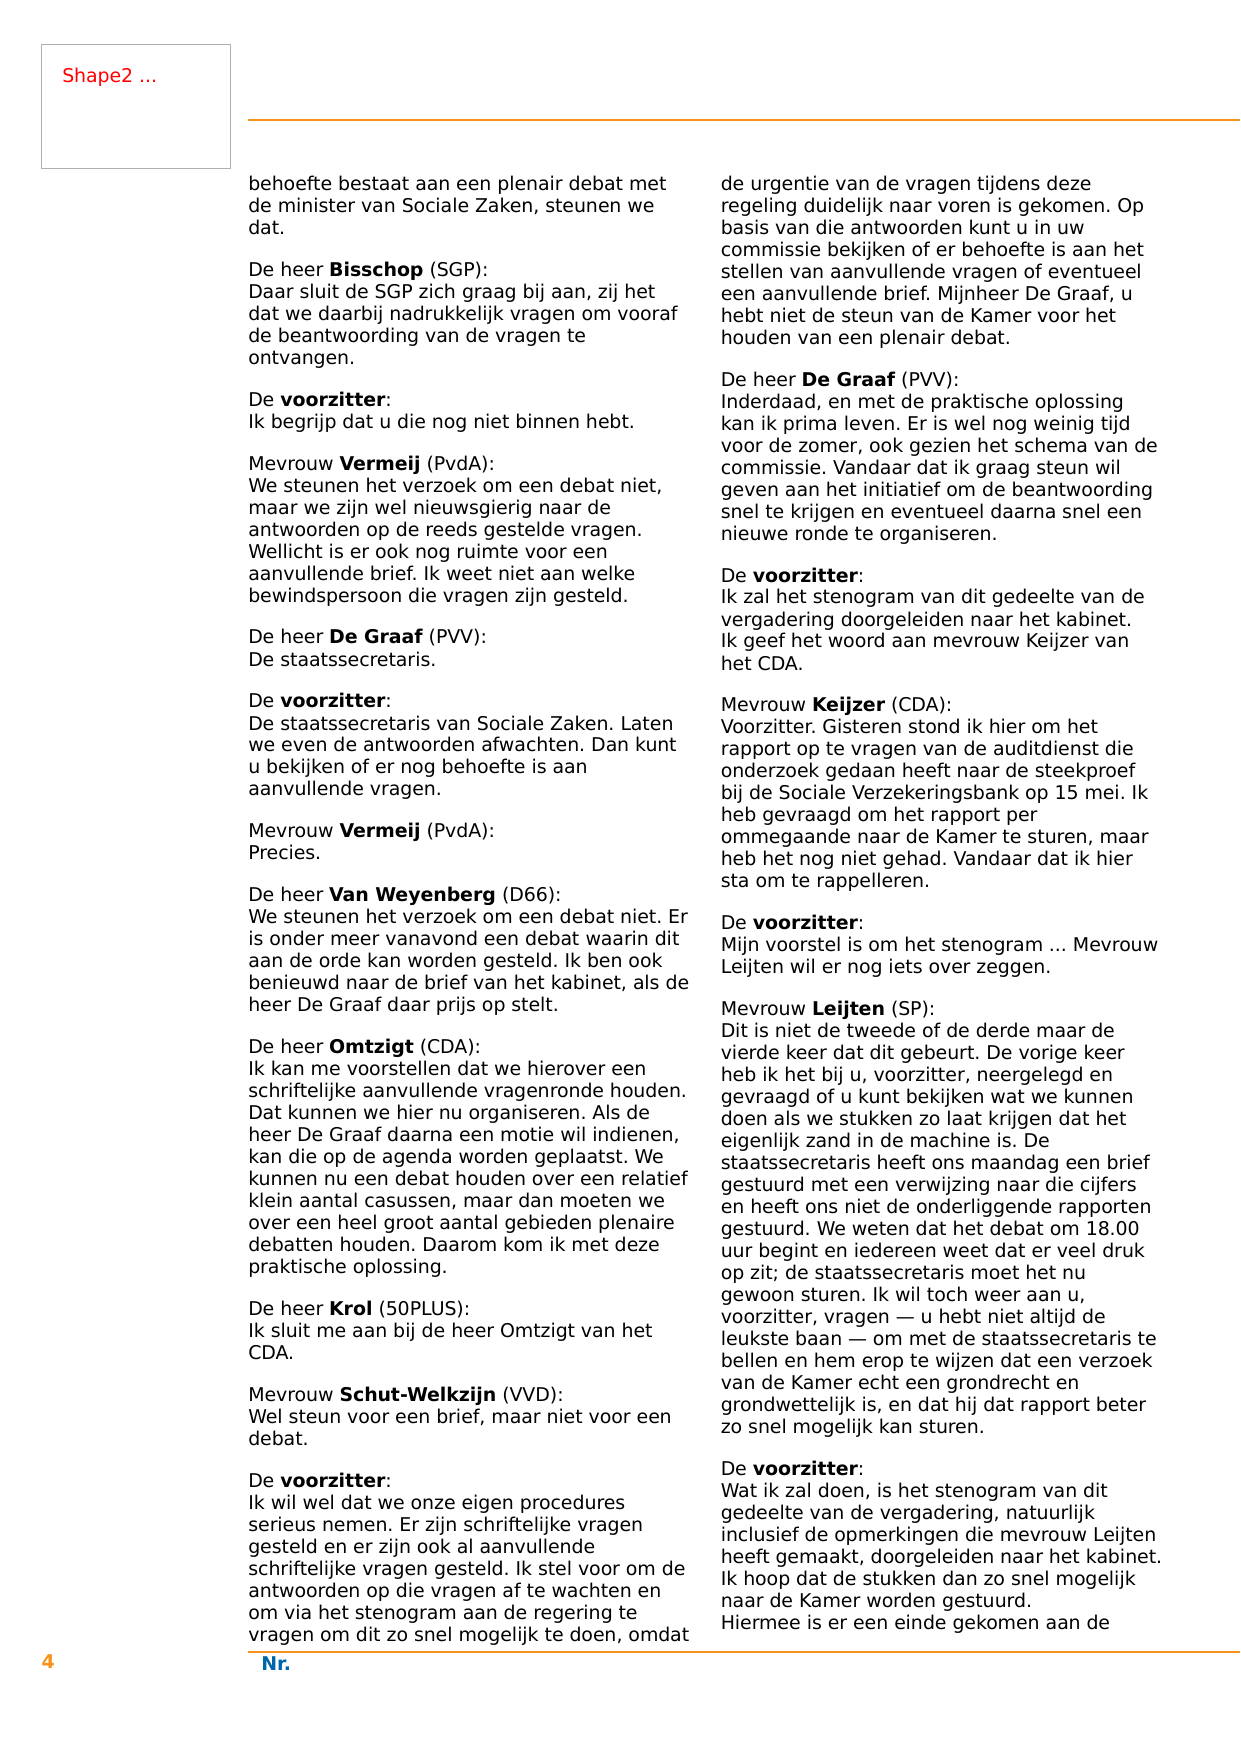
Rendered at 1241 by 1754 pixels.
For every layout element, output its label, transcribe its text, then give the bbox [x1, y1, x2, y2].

text de urgentie van de vragen tijdens deze regeling duidelijk naar voren is gekomen. Op basis van die antwoorden kunt u in uw commissie bekijken of er behoefte is aan het stellen van aanvullende vragen of eventueel een aanvullende brief. Mijnheer De Graaf, u hebt niet de steun van de Kamer voor het houden van een plenair debat. [721, 173, 1163, 349]
text Inderdaad, en met de praktische oplossing kan ik prima leven. Er is wel nog weinig tijd voor de zomer, ook gezien het schema van de commissie. Vandaar dat ik graag steun wil geven aan het initiatief om de beantwoording snel te krijgen en eventueel daarna snel een nieuwe ronde te organiseren. [721, 391, 1163, 544]
text De voorzitter: [248, 1470, 691, 1492]
text Mevrouw Vermeij (PvdA): [248, 820, 691, 842]
text We steunen het verzoek om een debat niet. Er is onder meer vanavond een debat waarin dit aan de orde kan worden gesteld. Ik ben ook benieuwd naar de brief van het kabinet, als de heer De Graaf daar prijs op stelt. [248, 906, 691, 1016]
text Mevrouw Schut-Welkzijn (VVD): [248, 1384, 691, 1406]
text Ik kan me voorstellen dat we hierover een schriftelijke aanvullende vragenronde houden. Dat kunnen we hier nu organiseren. Als de heer De Graaf daarna een motie wil indienen, kan die op de agenda worden geplaatst. We kunnen nu een debat houden over een relatief klein aantal casussen, maar dan moeten we over een heel groot aantal gebieden plenaire debatten houden. Daarom kom ik met deze praktische oplossing. [248, 1058, 691, 1278]
text Ik begrijp dat u die nog niet binnen hebt. [248, 411, 691, 433]
text De heer Krol (50PLUS): [248, 1298, 691, 1320]
text De voorzitter: [248, 690, 691, 712]
text Ik geef het woord aan mevrouw Keijzer van het CDA. [721, 630, 1163, 674]
text De heer Bisschop (SGP): [248, 259, 691, 281]
text Mevrouw Vermeij (PvdA): [248, 453, 691, 474]
text De heer De Graaf (PVV): [721, 369, 1163, 391]
text Precies. [248, 842, 691, 864]
text We steunen het verzoek om een debat niet, maar we zijn wel nieuwsgierig naar de antwoorden op de reeds gestelde vragen. Wellicht is er ook nog ruimte voor een aanvullende brief. Ik weet niet aan welke bewindspersoon die vragen zijn gesteld. [248, 474, 691, 606]
text Mevrouw Leijten (SP): [721, 998, 1163, 1020]
text Wel steun voor een brief, maar niet voor een debat. [248, 1406, 691, 1450]
text Ik wil wel dat we onze eigen procedures serieus nemen. Er zijn schriftelijke vragen gesteld en er zijn ook al aanvullende schriftelijke vragen gesteld. Ik stel voor om de antwoorden op die vragen af te wachten en om via het stenogram aan de regering te vragen om dit zo snel mogelijk te doen, omdat [248, 1492, 691, 1646]
text De heer Omtzigt (CDA): [248, 1036, 691, 1058]
text De staatssecretaris van Sociale Zaken. Laten we even de antwoorden afwachten. Dan kunt u bekijken of er nog behoefte is aan aanvullende vragen. [248, 712, 691, 800]
text behoefte bestaat aan een plenair debat met de minister van Sociale Zaken, steunen we dat. [248, 173, 691, 239]
text De voorzitter: [721, 564, 1163, 586]
text Ik sluit me aan bij de heer Omtzigt van het CDA. [248, 1320, 691, 1364]
text Daar sluit de SGP zich graag bij aan, zij het dat we daarbij nadrukkelijk vragen om vooraf de beantwoording van de vragen te ontvangen. [248, 281, 691, 369]
text De staatssecretaris. [248, 648, 691, 670]
text Dit is niet de tweede of de derde maar de vierde keer dat dit gebeurt. De vorige keer heb ik het bij u, voorzitter, neergelegd en gevraagd of u kunt bekijken wat we kunnen doen als we stukken zo laat krijgen dat het eigenlijk zand in de machine is. De staatssecretaris heeft ons maandag een brief gestuurd met een verwijzing naar die cijfers en heeft ons niet de onderliggende rapporten gestuurd. We weten dat het debat om 18.00 uur begint en iedereen weet dat er veel druk op zit; de staatssecretaris moet het nu gewoon sturen. Ik wil toch weer aan u, voorzitter, vragen — u hebt niet altijd de leukste baan — om met de staatssecretaris te bellen en hem erop te wijzen dat een verzoek van de Kamer echt een grondrecht en grondwettelijk is, en dat hij dat rapport beter zo snel mogelijk kan sturen. [721, 1020, 1163, 1438]
text De voorzitter: [721, 1458, 1163, 1480]
text De heer De Graaf (PVV): [248, 626, 691, 648]
text Mevrouw Keijzer (CDA): [721, 694, 1163, 716]
text De voorzitter: [248, 389, 691, 411]
text Mijn voorstel is om het stenogram ... Mevrouw Leijten wil er nog iets over zeggen. [721, 934, 1163, 978]
text De heer Van Weyenberg (D66): [248, 884, 691, 906]
text De voorzitter: [721, 912, 1163, 934]
text Hiermee is er een einde gekomen aan de [721, 1612, 1163, 1633]
text Voorzitter. Gisteren stond ik hier om het rapport op te vragen van de auditdienst die onderzoek gedaan heeft naar de steekproef bij de Sociale Verzekeringsbank op 15 mei. Ik heb gevraagd om het rapport per ommegaande naar de Kamer te sturen, maar heb het nog niet gehad. Vandaar dat ik hier sta om te rappelleren. [721, 716, 1163, 892]
text Ik zal het stenogram van dit gedeelte van de vergadering doorgeleiden naar het kabinet. [721, 586, 1163, 630]
text Wat ik zal doen, is het stenogram van dit gedeelte van de vergadering, natuurlijk inclusief de opmerkingen die mevrouw Leijten heeft gemaakt, doorgeleiden naar het kabinet. Ik hoop dat de stukken dan zo snel mogelijk naar de Kamer worden gestuurd. [721, 1480, 1163, 1612]
